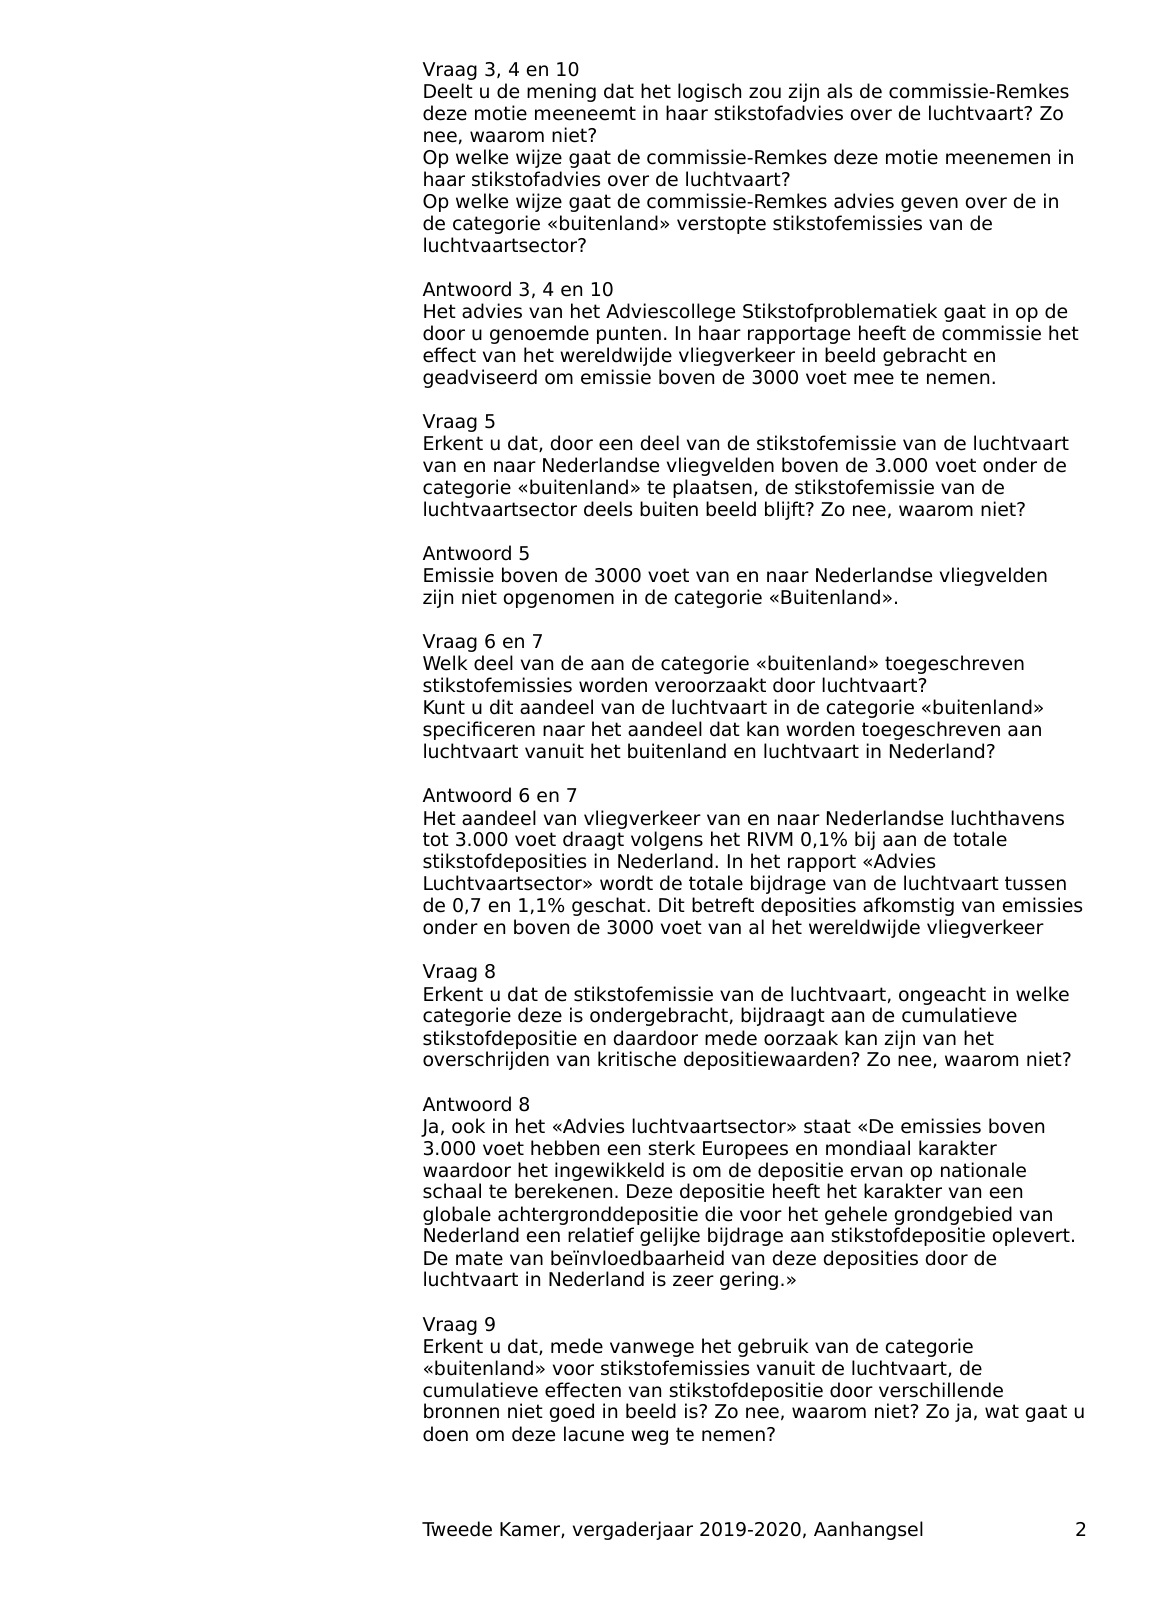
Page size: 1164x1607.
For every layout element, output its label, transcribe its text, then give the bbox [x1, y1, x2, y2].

text Deelt u de mening dat het logisch zou zijn als de commissie-Remkes deze motie meeneemt in haar stikstofadvies over de luchtvaart? Zo nee, waarom niet? [422, 81, 1087, 147]
text Vraag 3, 4 en 10 [422, 59, 1087, 81]
text Ja, ook in het «Advies luchtvaartsector» staat «De emissies boven 3.000 voet hebben een sterk Europees en mondiaal karakter waardoor het ingewikkeld is om de depositie ervan op nationale schaal te berekenen. Deze depositie heeft het karakter van een globale achtergronddepositie die voor het gehele grondgebied van Nederland een relatief gelijke bijdrage aan stikstofdepositie oplevert. De mate van beïnvloedbaarheid van deze deposities door de luchtvaart in Nederland is zeer gering.» [422, 1116, 1087, 1291]
text Erkent u dat, door een deel van de stikstofemissie van de luchtvaart van en naar Nederlandse vliegvelden boven de 3.000 voet onder de categorie «buitenland» te plaatsen, de stikstofemissie van de luchtvaartsector deels buiten beeld blijft? Zo nee, waarom niet? [422, 433, 1087, 521]
text Het aandeel van vliegverkeer van en naar Nederlandse luchthavens tot 3.000 voet draagt volgens het RIVM 0,1% bij aan de totale stikstofdeposities in Nederland. In het rapport «Advies Luchtvaartsector» wordt de totale bijdrage van de luchtvaart tussen de 0,7 en 1,1% geschat. Dit betreft deposities afkomstig van emissies onder en boven de 3000 voet van al het wereldwijde vliegverkeer [422, 807, 1087, 939]
text Erkent u dat, mede vanwege het gebruik van de categorie «buitenland» voor stikstofemissies vanuit de luchtvaart, de cumulatieve effecten van stikstofdepositie door verschillende bronnen niet goed in beeld is? Zo nee, waarom niet? Zo ja, wat gaat u doen om deze lacune weg te nemen? [422, 1336, 1087, 1445]
text Vraag 5 [422, 411, 1087, 433]
text Op welke wijze gaat de commissie-Remkes deze motie meenemen in haar stikstofadvies over de luchtvaart? [422, 147, 1087, 191]
text Vraag 9 [422, 1313, 1087, 1336]
text Het advies van het Adviescollege Stikstofproblematiek gaat in op de door u genoemde punten. In haar rapportage heeft de commissie het effect van het wereldwijde vliegverkeer in beeld gebracht en geadviseerd om emissie boven de 3000 voet mee te nemen. [422, 301, 1087, 389]
text Kunt u dit aandeel van de luchtvaart in de categorie «buitenland» specificeren naar het aandeel dat kan worden toegeschreven aan luchtvaart vanuit het buitenland en luchtvaart in Nederland? [422, 697, 1087, 763]
text Welk deel van de aan de categorie «buitenland» toegeschreven stikstofemissies worden veroorzaakt door luchtvaart? [422, 653, 1087, 697]
text Antwoord 5 [422, 543, 1087, 565]
text Antwoord 6 en 7 [422, 785, 1087, 807]
text Op welke wijze gaat de commissie-Remkes advies geven over de in de categorie «buitenland» verstopte stikstofemissies van de luchtvaartsector? [422, 191, 1087, 257]
text Antwoord 3, 4 en 10 [422, 279, 1087, 301]
text Emissie boven de 3000 voet van en naar Nederlandse vliegvelden zijn niet opgenomen in de categorie «Buitenland». [422, 565, 1087, 609]
text Vraag 6 en 7 [422, 631, 1087, 653]
text Erkent u dat de stikstofemissie van de luchtvaart, ongeacht in welke categorie deze is ondergebracht, bijdraagt aan de cumulatieve stikstofdepositie en daardoor mede oorzaak kan zijn van het overschrijden van kritische depositiewaarden? Zo nee, waarom niet? [422, 983, 1087, 1071]
text Antwoord 8 [422, 1093, 1087, 1116]
text Vraag 8 [422, 961, 1087, 983]
